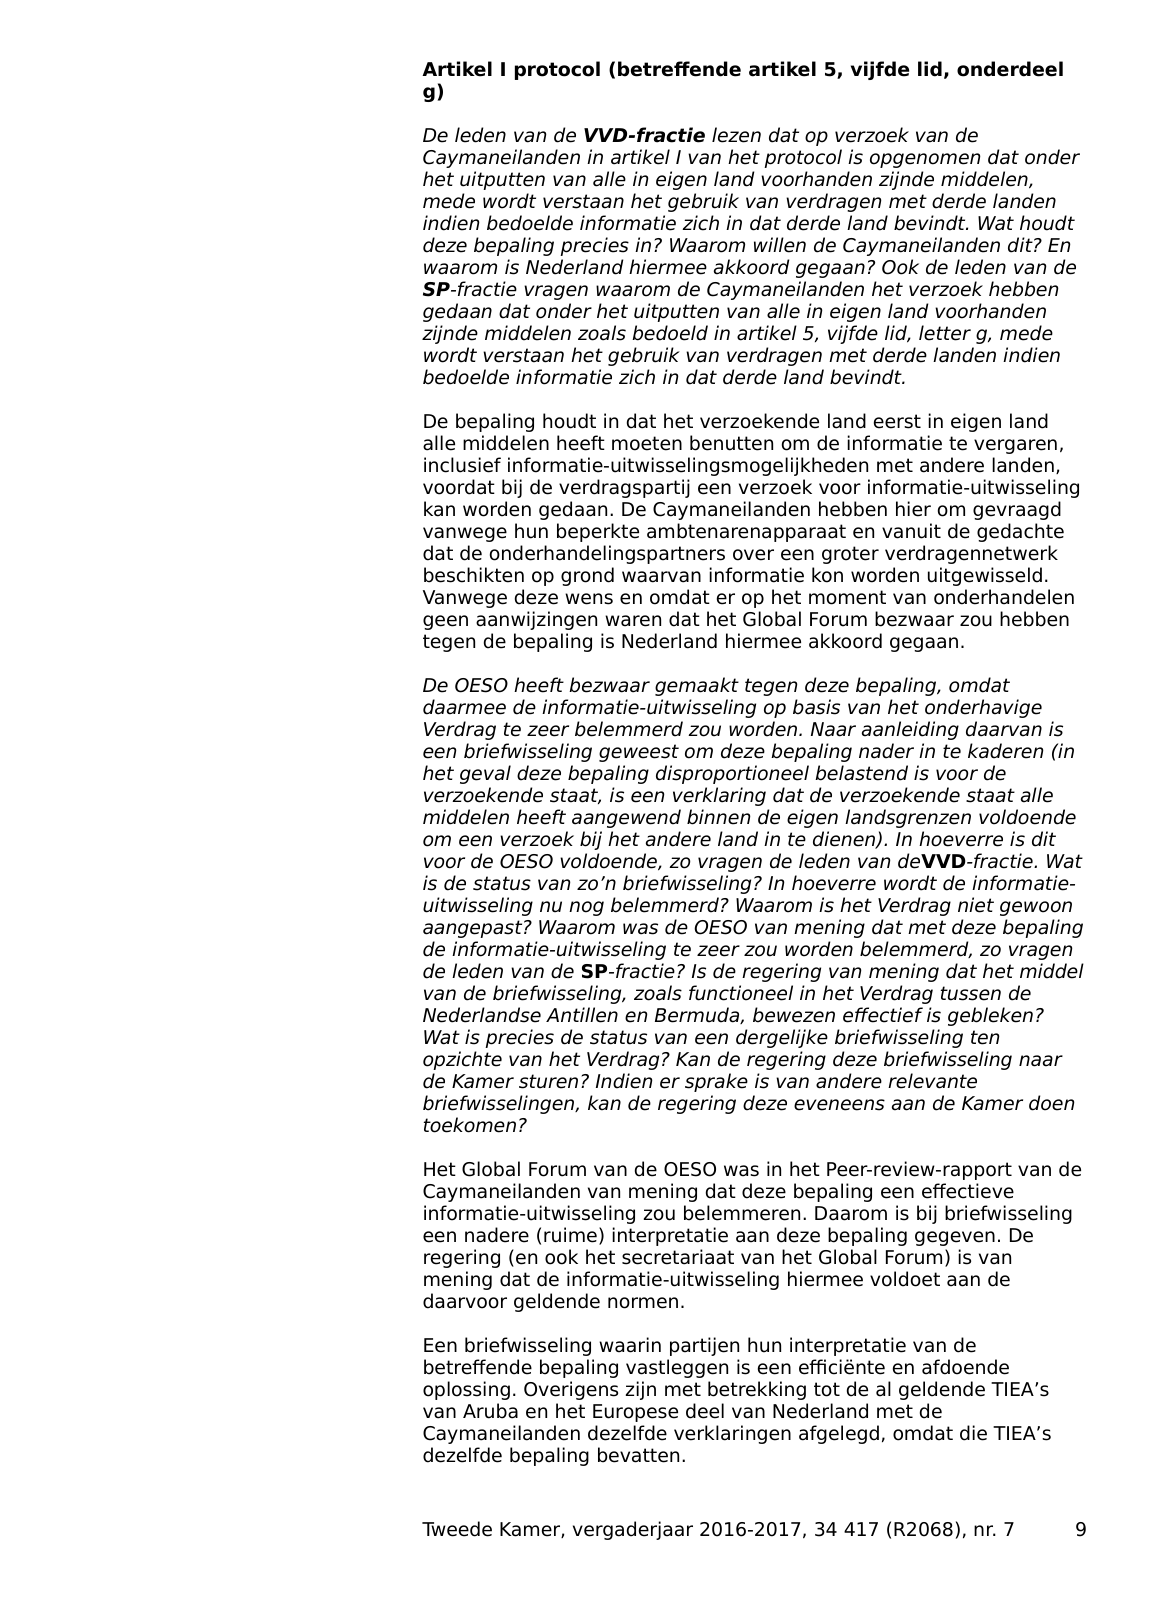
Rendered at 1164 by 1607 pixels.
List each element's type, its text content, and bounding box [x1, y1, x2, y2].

text De OESO heeft bezwaar gemaakt tegen deze bepaling, omdat daarmee de informatie-uitwisseling op basis van het onderhavige Verdrag te zeer belemmerd zou worden. Naar aanleiding daarvan is een briefwisseling geweest om deze bepaling nader in te kaderen (in het geval deze bepaling disproportioneel belastend is voor de verzoekende staat, is een verklaring dat de verzoekende staat alle middelen heeft aangewend binnen de eigen landsgrenzen voldoende om een verzoek bij het andere land in te dienen). In hoeverre is dit voor de OESO voldoende, zo vragen de leden van deVVD-fractie. Wat is de status van zo’n briefwisseling? In hoeverre wordt de informatie-uitwisseling nu nog belemmerd? Waarom is het Verdrag niet gewoon aangepast? Waarom was de OESO van mening dat met deze bepaling de informatie-uitwisseling te zeer zou worden belemmerd, zo vragen de leden van de SP-fractie? Is de regering van mening dat het middel van de briefwisseling, zoals functioneel in het Verdrag tussen de Nederlandse Antillen en Bermuda, bewezen effectief is gebleken? Wat is precies de status van een dergelijke briefwisseling ten opzichte van het Verdrag? Kan de regering deze briefwisseling naar de Kamer sturen? Indien er sprake is van andere relevante briefwisselingen, kan de regering deze eveneens aan de Kamer doen toekomen? [422, 675, 1087, 1137]
text De bepaling houdt in dat het verzoekende land eerst in eigen land alle middelen heeft moeten benutten om de informatie te vergaren, inclusief informatie-uitwisselingsmogelijkheden met andere landen, voordat bij de verdragspartij een verzoek voor informatie-uitwisseling kan worden gedaan. De Caymaneilanden hebben hier om gevraagd vanwege hun beperkte ambtenarenapparaat en vanuit de gedachte dat de onderhandelingspartners over een groter verdragennetwerk beschikten op grond waarvan informatie kon worden uitgewisseld. Vanwege deze wens en omdat er op het moment van onderhandelen geen aanwijzingen waren dat het Global Forum bezwaar zou hebben tegen de bepaling is Nederland hiermee akkoord gegaan. [422, 411, 1087, 653]
text Het Global Forum van de OESO was in het Peer-review-rapport van de Caymaneilanden van mening dat deze bepaling een effectieve informatie-uitwisseling zou belemmeren. Daarom is bij briefwisseling een nadere (ruime) interpretatie aan deze bepaling gegeven. De regering (en ook het secretariaat van het Global Forum) is van mening dat de informatie-uitwisseling hiermee voldoet aan de daarvoor geldende normen. [422, 1159, 1087, 1313]
text De leden van de VVD-fractie lezen dat op verzoek van de Caymaneilanden in artikel I van het protocol is opgenomen dat onder het uitputten van alle in eigen land voorhanden zijnde middelen, mede wordt verstaan het gebruik van verdragen met derde landen indien bedoelde informatie zich in dat derde land bevindt. Wat houdt deze bepaling precies in? Waarom willen de Caymaneilanden dit? En waarom is Nederland hiermee akkoord gegaan? Ook de leden van de SP-fractie vragen waarom de Caymaneilanden het verzoek hebben gedaan dat onder het uitputten van alle in eigen land voorhanden zijnde middelen zoals bedoeld in artikel 5, vijfde lid, letter g, mede wordt verstaan het gebruik van verdragen met derde landen indien bedoelde informatie zich in dat derde land bevindt. [422, 125, 1087, 389]
subtitle Artikel I protocol (betreffende artikel 5, vijfde lid, onderdeel g) [422, 59, 1087, 103]
text Een briefwisseling waarin partijen hun interpretatie van de betreffende bepaling vastleggen is een efficiënte en afdoende oplossing. Overigens zijn met betrekking tot de al geldende TIEA’s van Aruba en het Europese deel van Nederland met de Caymaneilanden dezelfde verklaringen afgelegd, omdat die TIEA’s dezelfde bepaling bevatten. [422, 1335, 1087, 1467]
